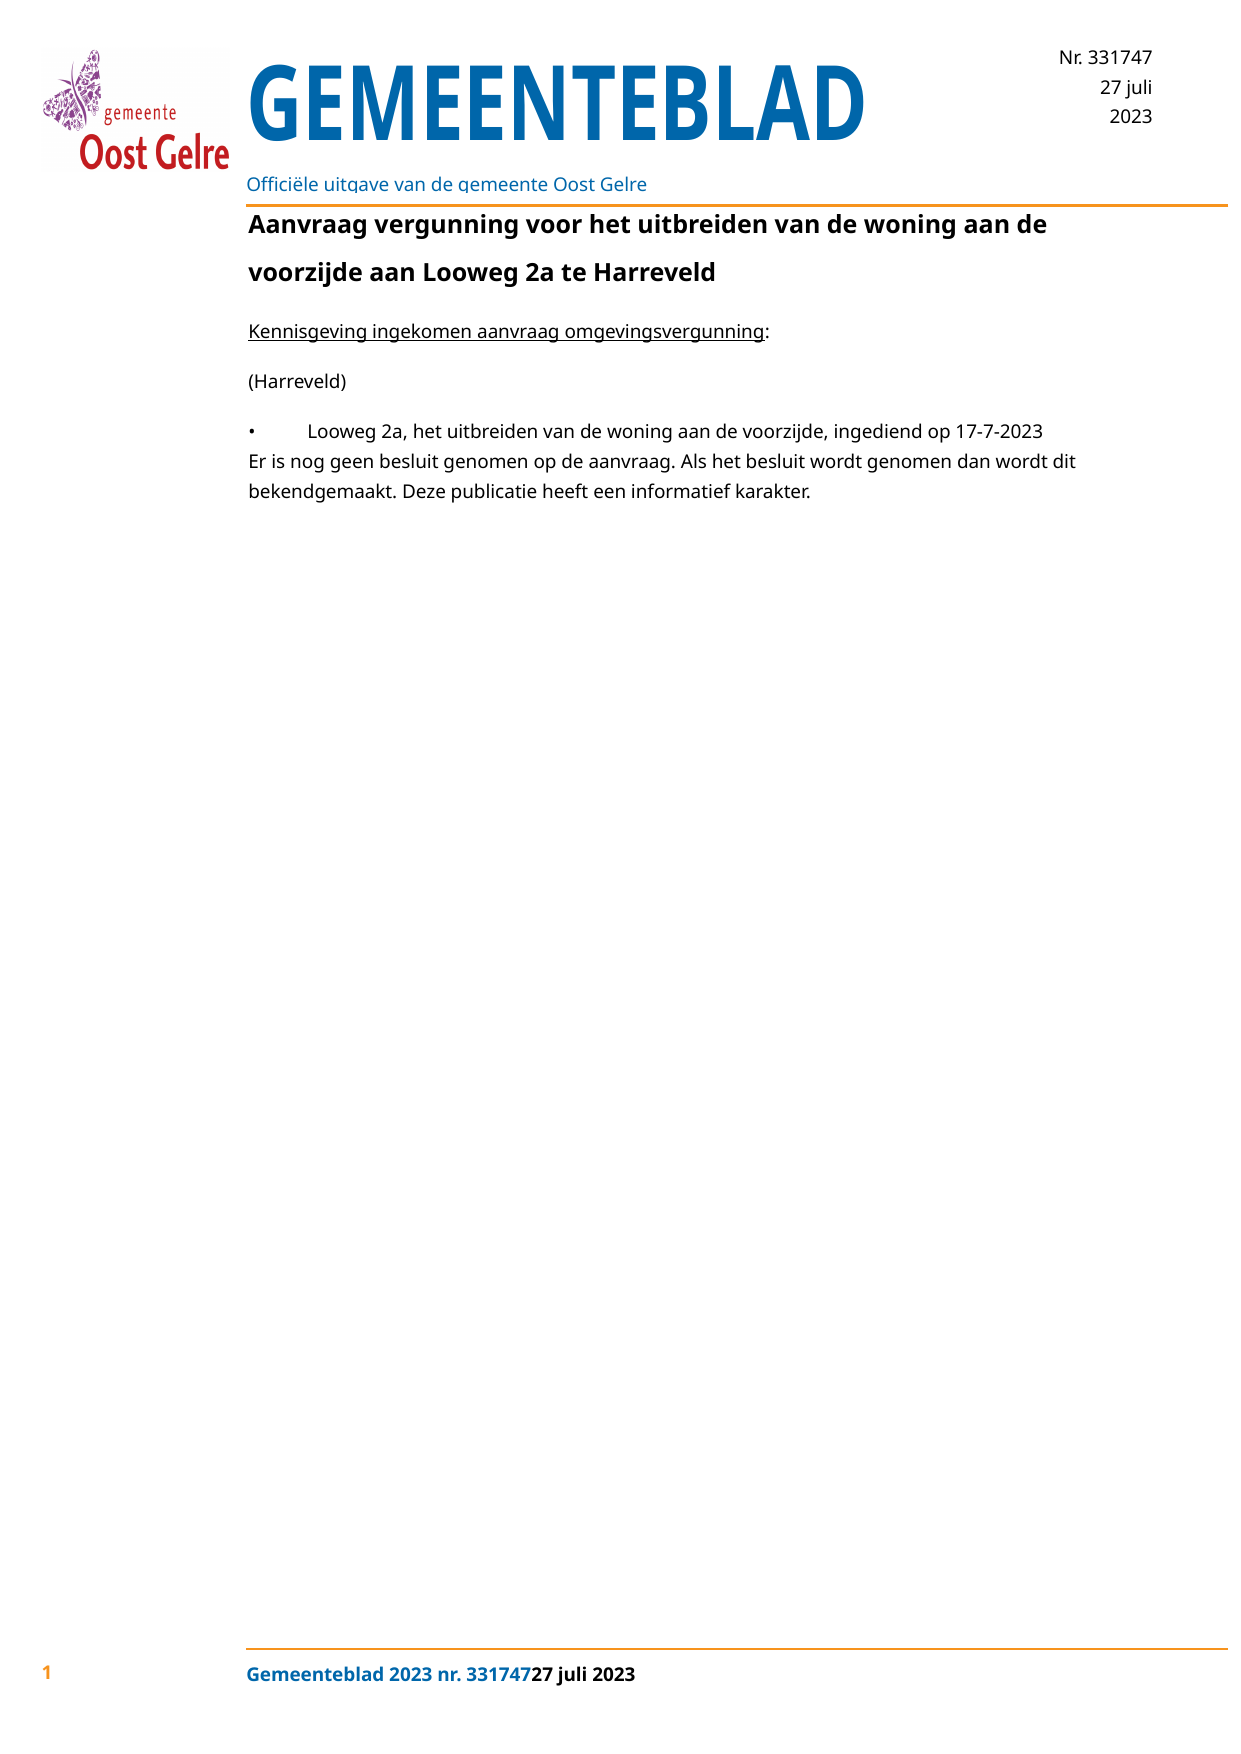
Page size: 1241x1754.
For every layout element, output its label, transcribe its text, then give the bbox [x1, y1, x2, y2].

text (Harreveld) [248, 368, 1152, 394]
list Looweg 2a, het uitbreiden van de woning aan de voorzijde, ingediend op 17-7-2023 [248, 419, 1152, 444]
text Kennisgeving ingekomen aanvraag omgevingsvergunning: [248, 318, 1152, 344]
picture [41, 47, 231, 172]
text Er is nog geen besluit genomen op de aanvraag. Als het besluit wordt genomen dan wordt dit bekendgemaakt. Deze publicatie heeft een informatief karakter. [248, 448, 1152, 504]
text Aanvraag vergunning voor het uitbreiden van de woning aan de voorzijde aan Looweg 2a te Harreveld [248, 207, 1152, 288]
